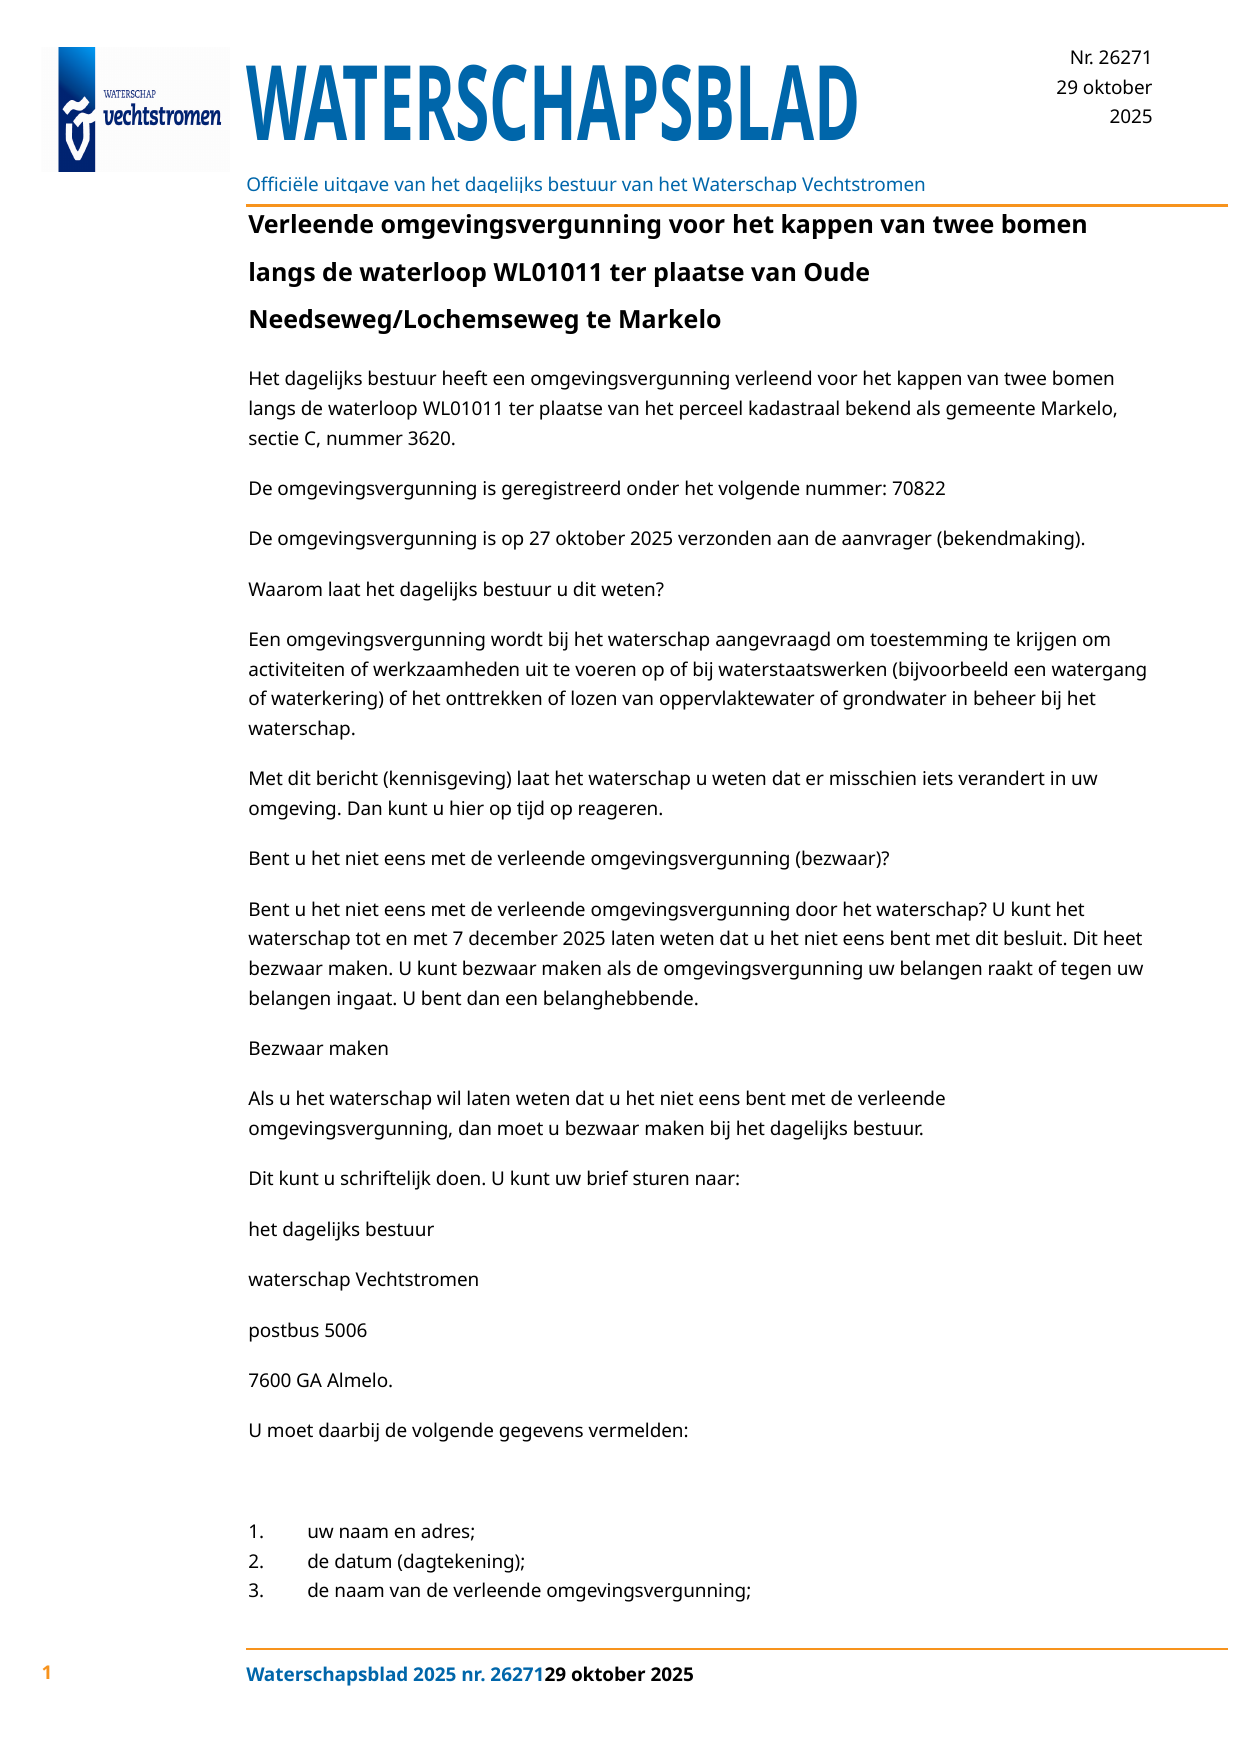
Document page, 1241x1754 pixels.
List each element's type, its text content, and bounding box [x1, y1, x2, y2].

text Met dit bericht (kennisgeving) laat het waterschap u weten dat er misschien iets verandert in uw omgeving. Dan kunt u hier op tijd op reageren. [248, 766, 1152, 821]
text Bezwaar maken [248, 1035, 1152, 1061]
text Waarom laat het dagelijks bestuur u dit weten? [248, 576, 1152, 602]
text Dit kunt u schriftelijk doen. U kunt uw brief sturen naar: [248, 1166, 1152, 1191]
text waterschap Vechtstromen [248, 1266, 1152, 1292]
text postbus 5006 [248, 1317, 1152, 1342]
text Verleende omgevingsvergunning voor het kappen van twee bomen langs de waterloop WL01011 ter plaatse van Oude Needseweg/Lochemseweg te Markelo [248, 207, 1152, 336]
text U moet daarbij de volgende gegevens vermelden: [248, 1418, 1152, 1443]
text Bent u het niet eens met de verleende omgevingsvergunning door het waterschap? U kunt het waterschap tot en met 7 december 2025 laten weten dat u het niet eens bent met dit besluit. Dit heet bezwaar maken. U kunt bezwaar maken als de omgevingsvergunning uw belangen raakt of tegen uw belangen ingaat. U bent dan een belanghebbende. [248, 896, 1152, 1010]
text Het dagelijks bestuur heeft een omgevingsvergunning verleend voor het kappen van twee bomen langs de waterloop WL01011 ter plaatse van het perceel kadastraal bekend als gemeente Markelo, sectie C, nummer 3620. [248, 366, 1152, 450]
text het dagelijks bestuur [248, 1216, 1152, 1242]
text Als u het waterschap wil laten weten dat u het niet eens bent met de verleende omgevingsvergunning, dan moet u bezwaar maken bij het dagelijks bestuur. [248, 1086, 1152, 1141]
text Bent u het niet eens met de verleende omgevingsvergunning (bezwaar)? [248, 846, 1152, 871]
text Een omgevingsvergunning wordt bij het waterschap aangevraagd om toestemming te krijgen om activiteiten of werkzaamheden uit te voeren op of bij waterstaatswerken (bijvoorbeeld een watergang of waterkering) of het onttrekken of lozen van oppervlaktewater of grondwater in beheer bij het waterschap. [248, 626, 1152, 741]
text De omgevingsvergunning is op 27 oktober 2025 verzonden aan de aanvrager (bekendmaking). [248, 526, 1152, 551]
text De omgevingsvergunning is geregistreerd onder het volgende nummer: 70822 [248, 475, 1152, 501]
text 7600 GA Almelo. [248, 1367, 1152, 1393]
list de datum (dagtekening); [248, 1548, 1152, 1574]
picture [41, 47, 231, 172]
list de naam van de verleende omgevingsvergunning; [248, 1578, 1152, 1603]
list uw naam en adres; [248, 1518, 1152, 1544]
